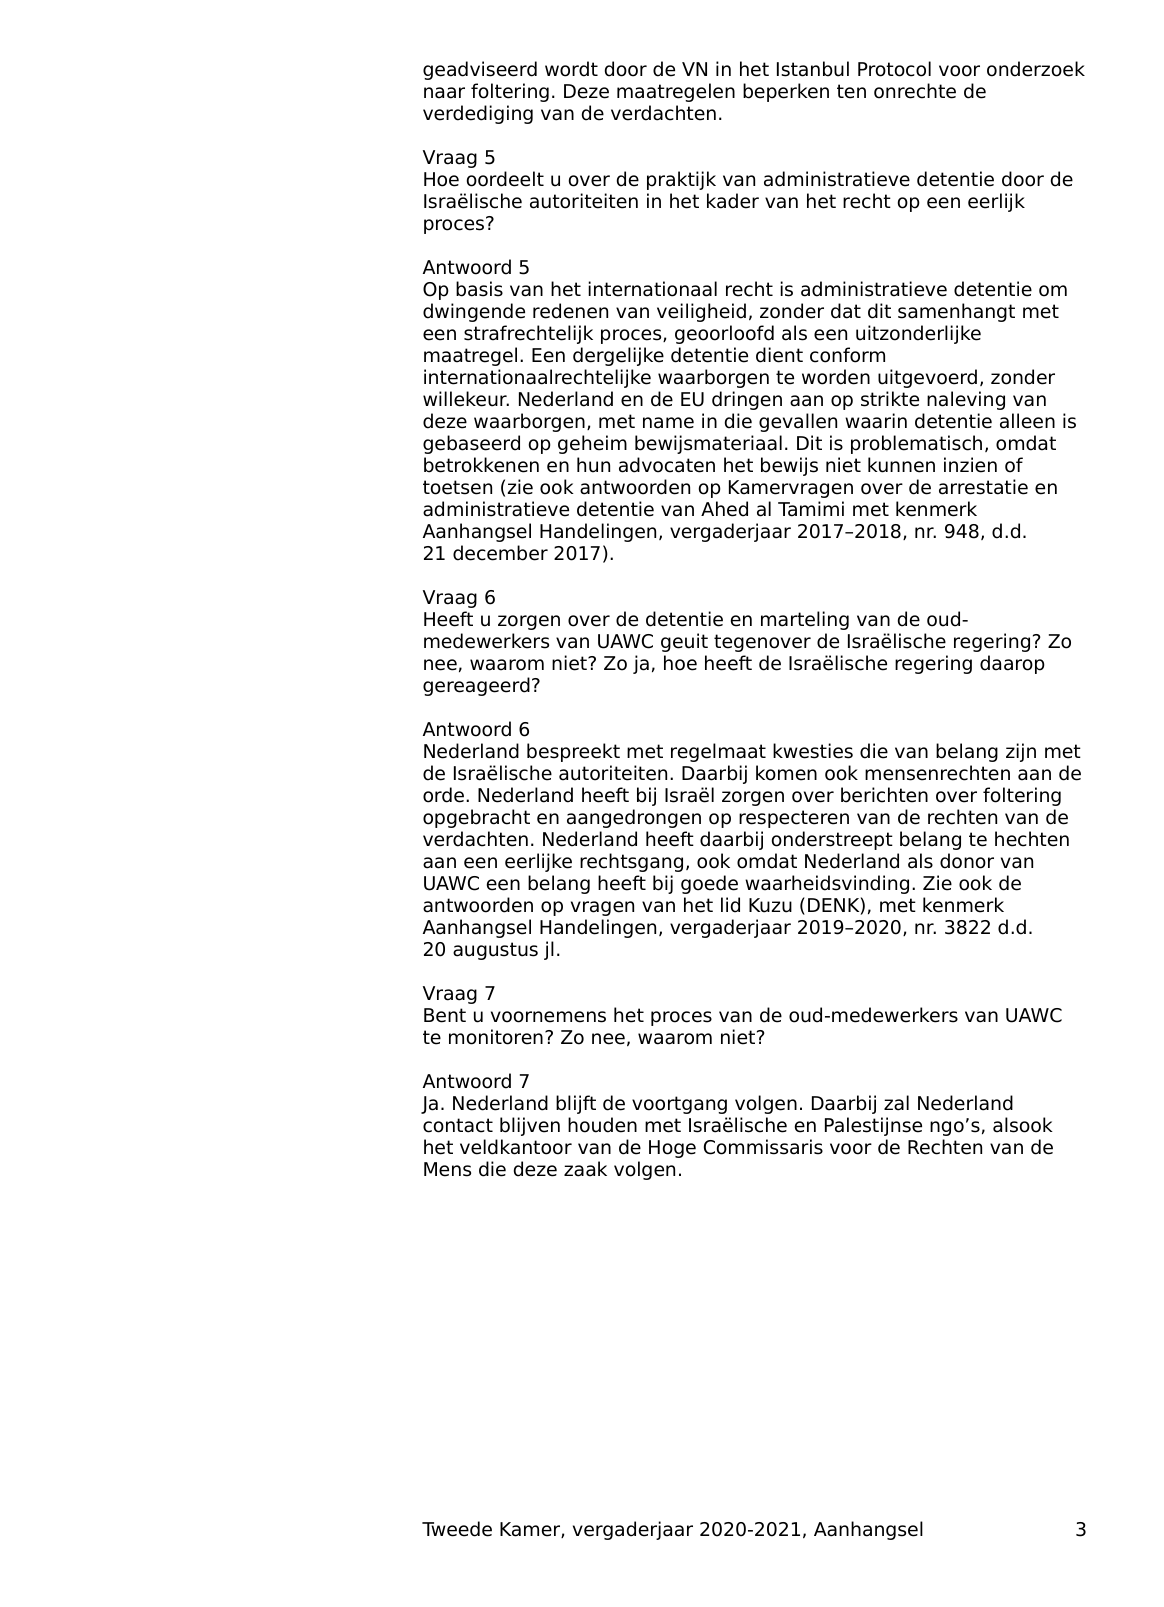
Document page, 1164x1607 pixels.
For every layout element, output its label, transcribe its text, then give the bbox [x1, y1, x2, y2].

text Heeft u zorgen over de detentie en marteling van de oud-medewerkers van UAWC geuit tegenover de Israëlische regering? Zo nee, waarom niet? Zo ja, hoe heeft de Israëlische regering daarop gereageerd? [422, 609, 1087, 697]
text Antwoord 7 [422, 1071, 1087, 1093]
text Vraag 6 [422, 587, 1087, 609]
text Vraag 7 [422, 983, 1087, 1005]
text Bent u voornemens het proces van de oud-medewerkers van UAWC te monitoren? Zo nee, waarom niet? [422, 1005, 1087, 1049]
text Hoe oordeelt u over de praktijk van administratieve detentie door de Israëlische autoriteiten in het kader van het recht op een eerlijk proces? [422, 169, 1087, 235]
text geadviseerd wordt door de VN in het Istanbul Protocol voor onderzoek naar foltering. Deze maatregelen beperken ten onrechte de verdediging van de verdachten. [422, 59, 1087, 125]
text Ja. Nederland blijft de voortgang volgen. Daarbij zal Nederland contact blijven houden met Israëlische en Palestijnse ngo’s, alsook het veldkantoor van de Hoge Commissaris voor de Rechten van de Mens die deze zaak volgen. [422, 1093, 1087, 1181]
text Op basis van het internationaal recht is administratieve detentie om dwingende redenen van veiligheid, zonder dat dit samenhangt met een strafrechtelijk proces, geoorloofd als een uitzonderlijke maatregel. Een dergelijke detentie dient conform internationaalrechtelijke waarborgen te worden uitgevoerd, zonder willekeur. Nederland en de EU dringen aan op strikte naleving van deze waarborgen, met name in die gevallen waarin detentie alleen is gebaseerd op geheim bewijsmateriaal. Dit is problematisch, omdat betrokkenen en hun advocaten het bewijs niet kunnen inzien of toetsen (zie ook antwoorden op Kamervragen over de arrestatie en administratieve detentie van Ahed al Tamimi met kenmerk Aanhangsel Handelingen, vergaderjaar 2017–2018, nr. 948, d.d. 21 december 2017). [422, 279, 1087, 565]
text Vraag 5 [422, 147, 1087, 169]
text Antwoord 5 [422, 257, 1087, 279]
text Nederland bespreekt met regelmaat kwesties die van belang zijn met de Israëlische autoriteiten. Daarbij komen ook mensenrechten aan de orde. Nederland heeft bij Israël zorgen over berichten over foltering opgebracht en aangedrongen op respecteren van de rechten van de verdachten. Nederland heeft daarbij onderstreept belang te hechten aan een eerlijke rechtsgang, ook omdat Nederland als donor van UAWC een belang heeft bij goede waarheidsvinding. Zie ook de antwoorden op vragen van het lid Kuzu (DENK), met kenmerk Aanhangsel Handelingen, vergaderjaar 2019–2020, nr. 3822 d.d. 20 augustus jl. [422, 741, 1087, 961]
text Antwoord 6 [422, 719, 1087, 741]
